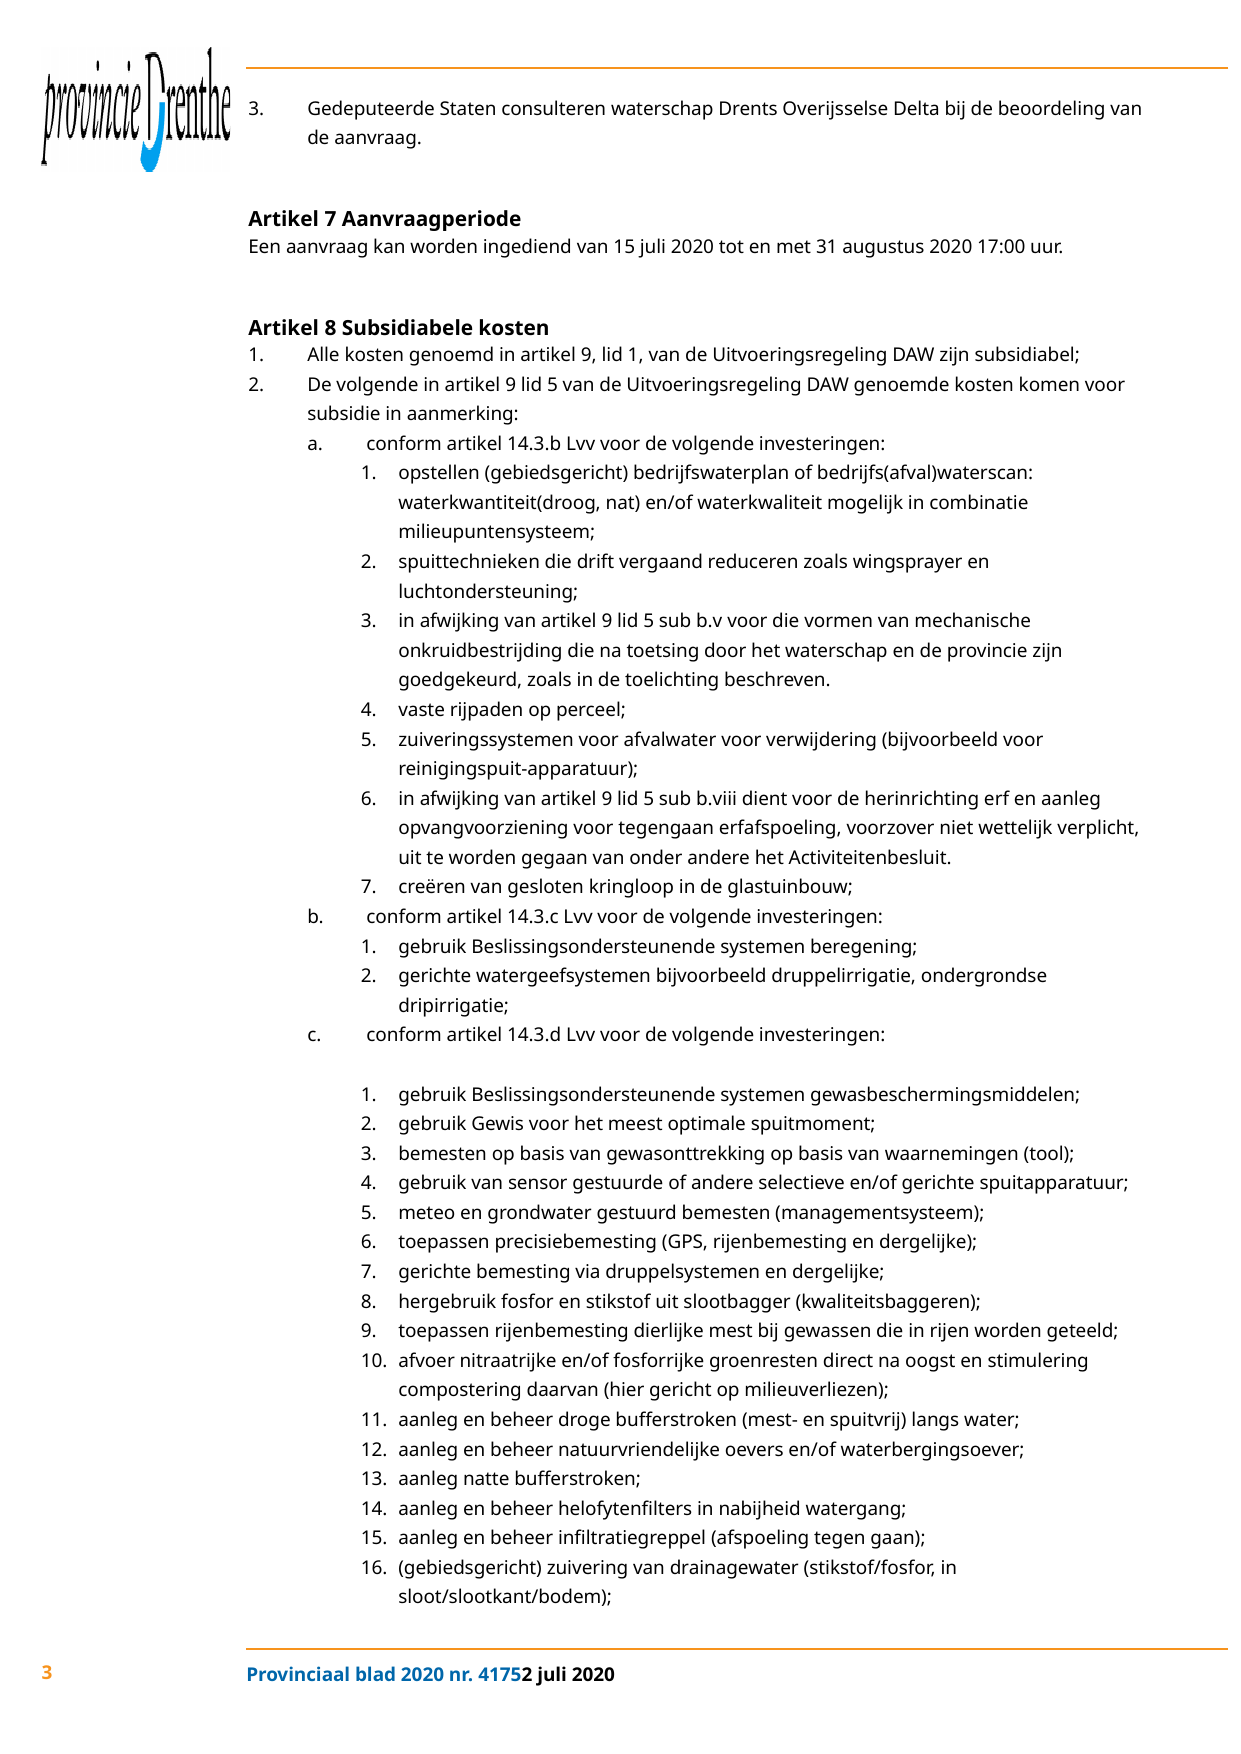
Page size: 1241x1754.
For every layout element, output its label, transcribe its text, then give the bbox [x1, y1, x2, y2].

list in afwijking van artikel 9 lid 5 sub b.v voor die vormen van mechanische onkruidbestrijding die na toetsing door het waterschap en de provincie zijn goedgekeurd, zoals in de toelichting beschreven. [361, 607, 1152, 692]
text Artikel 7 Aanvraagperiode [248, 204, 1152, 233]
list aanleg en beheer natuurvriendelijke oevers en/of waterbergingsoever; [361, 1436, 1152, 1462]
list hergebruik fosfor en stikstof uit slootbagger (kwaliteitsbaggeren); [361, 1288, 1152, 1314]
list toepassen rijenbemesting dierlijke mest bij gewassen die in rijen worden geteeld; [361, 1317, 1152, 1343]
list afvoer nitraatrijke en/of fosforrijke groenresten direct na oogst en stimulering compostering daarvan (hier gericht op milieuverliezen); [361, 1347, 1152, 1402]
list meteo en grondwater gestuurd bemesten (managementsysteem); [361, 1199, 1152, 1225]
list creëren van gesloten kringloop in de glastuinbouw; [361, 874, 1152, 899]
text Een aanvraag kan worden ingediend van 15 juli 2020 tot en met 31 augustus 2020 17:00 uur. [248, 233, 1152, 258]
list opstellen (gebiedsgericht) bedrijfswaterplan of bedrijfs(afval)waterscan: waterkwantiteit(droog, nat) en/of waterkwaliteit mogelijk in combinatie milieupuntensysteem; [361, 459, 1152, 544]
list aanleg natte bufferstroken; [361, 1465, 1152, 1491]
list gerichte watergeefsystemen bijvoorbeeld druppelirrigatie, ondergrondse dripirrigatie; [361, 962, 1152, 1018]
list gebruik Beslissingsondersteunende systemen beregening; [361, 933, 1152, 959]
picture [41, 47, 231, 172]
list Gedeputeerde Staten consulteren waterschap Drents Overijsselse Delta bij de beoordeling van de aanvraag. [248, 95, 1152, 150]
list (gebiedsgericht) zuivering van drainagewater (stikstof/fosfor, in sloot/slootkant/bodem); [361, 1554, 1152, 1609]
list conform artikel 14.3.d Lvv voor de volgende investeringen: [307, 1022, 1152, 1047]
list toepassen precisiebemesting (GPS, rijenbemesting en dergelijke); [361, 1229, 1152, 1254]
list gebruik Beslissingsondersteunende systemen gewasbeschermingsmiddelen; [361, 1081, 1152, 1107]
text Artikel 8 Subsidiabele kosten [248, 313, 1152, 341]
list aanleg en beheer helofytenfilters in nabijheid watergang; [361, 1495, 1152, 1521]
list vaste rijpaden op perceel; [361, 696, 1152, 722]
list gebruik Gewis voor het meest optimale spuitmoment; [361, 1110, 1152, 1136]
list spuittechnieken die drift vergaand reduceren zoals wingsprayer en luchtondersteuning; [361, 548, 1152, 604]
list aanleg en beheer infiltratiegreppel (afspoeling tegen gaan); [361, 1524, 1152, 1550]
list gerichte bemesting via druppelsystemen en dergelijke; [361, 1258, 1152, 1284]
list zuiveringssystemen voor afvalwater voor verwijdering (bijvoorbeeld voor reinigingspuit-apparatuur); [361, 726, 1152, 781]
list conform artikel 14.3.b Lvv voor de volgende investeringen: [307, 430, 1152, 456]
list gebruik van sensor gestuurde of andere selectieve en/of gerichte spuitapparatuur; [361, 1169, 1152, 1195]
list Alle kosten genoemd in artikel 9, lid 1, van de Uitvoeringsregeling DAW zijn subsidiabel; [248, 341, 1152, 367]
list conform artikel 14.3.c Lvv voor de volgende investeringen: [307, 903, 1152, 929]
list bemesten op basis van gewasonttrekking op basis van waarnemingen (tool); [361, 1140, 1152, 1166]
list De volgende in artikel 9 lid 5 van de Uitvoeringsregeling DAW genoemde kosten komen voor subsidie in aanmerking: [248, 371, 1152, 426]
list in afwijking van artikel 9 lid 5 sub b.viii dient voor de herinrichting erf en aanleg opvangvoorziening voor tegengaan erfafspoeling, voorzover niet wettelijk verplicht, uit te worden gegaan van onder andere het Activiteitenbesluit. [361, 785, 1152, 870]
list aanleg en beheer droge bufferstroken (mest- en spuitvrij) langs water; [361, 1406, 1152, 1432]
